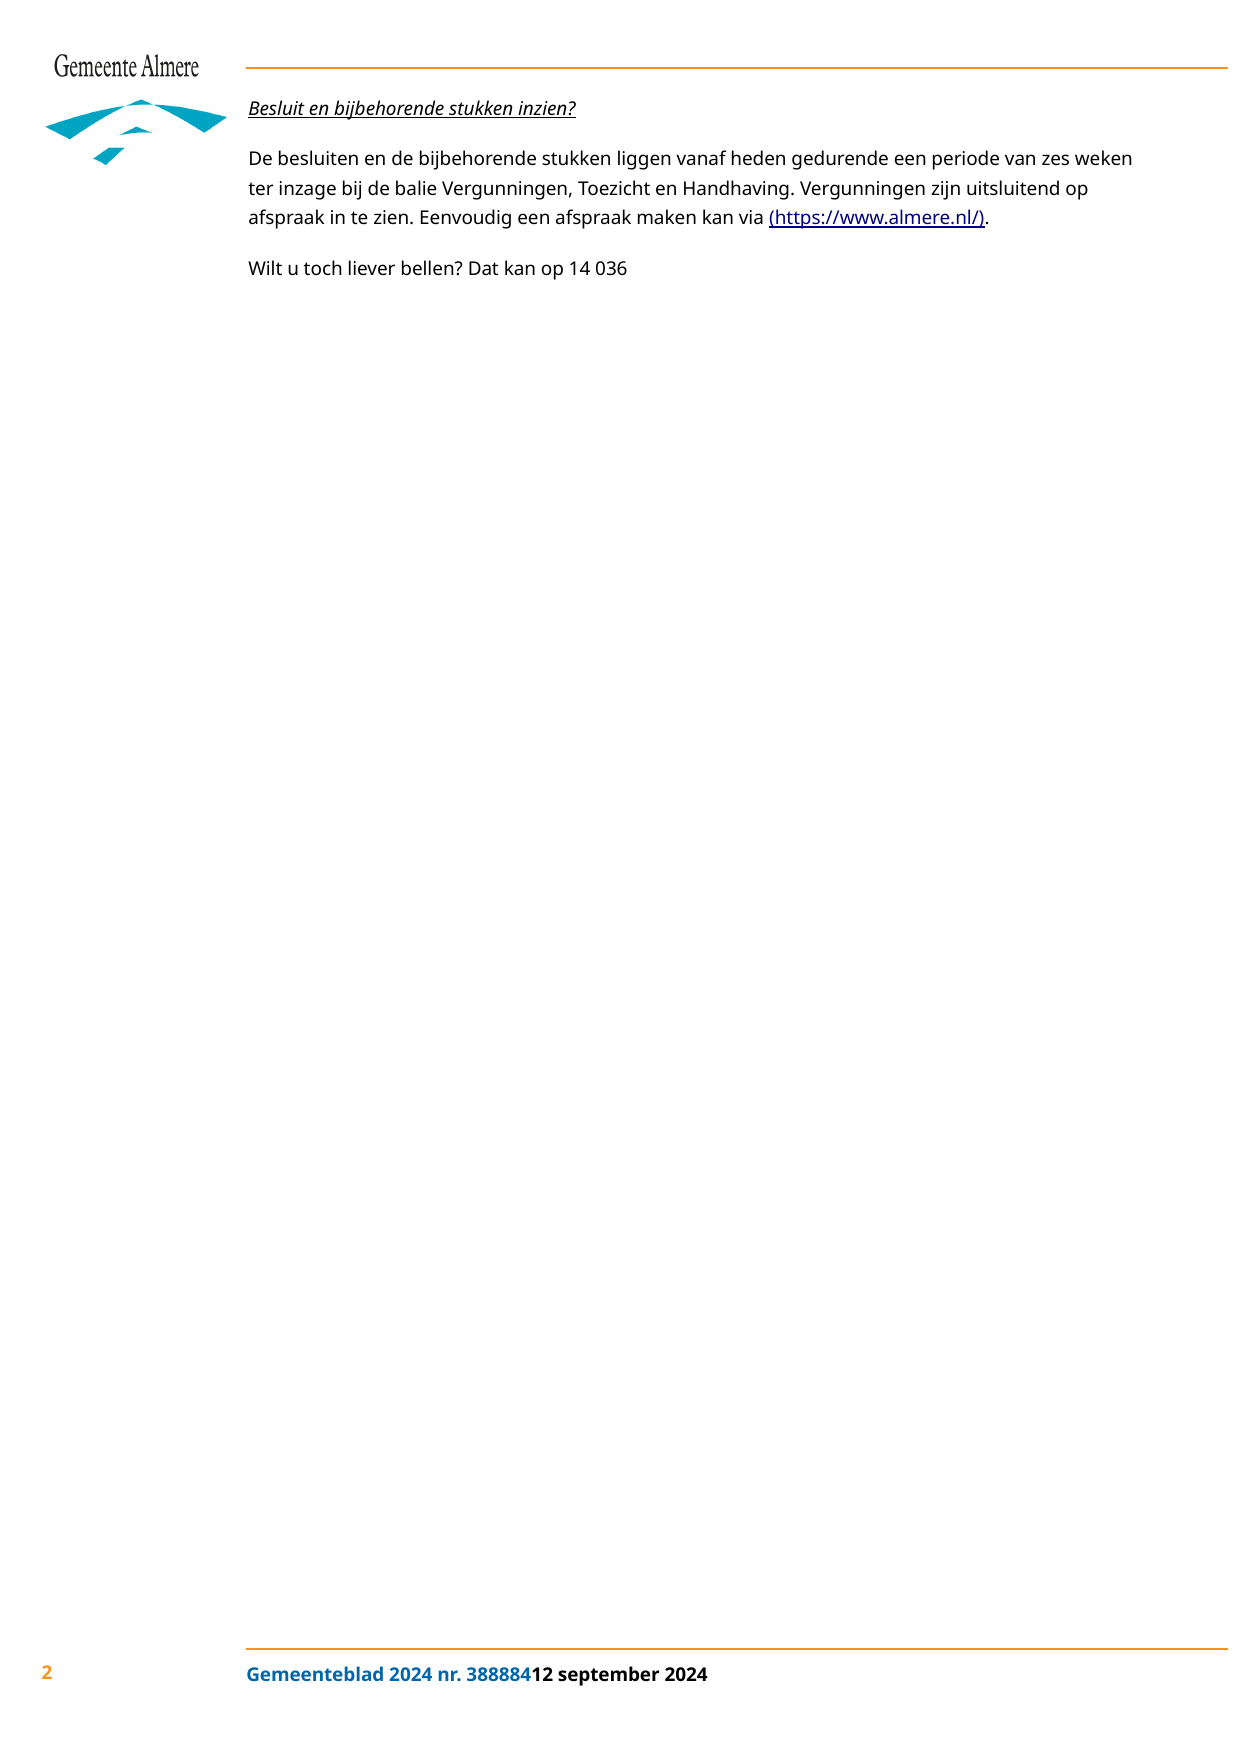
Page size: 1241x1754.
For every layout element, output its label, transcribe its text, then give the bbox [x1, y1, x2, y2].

text De besluiten en de bijbehorende stukken liggen vanaf heden gedurende een periode van zes weken ter inzage bij de balie Vergunningen, Toezicht en Handhaving. Vergunningen zijn uitsluitend op afspraak in te zien. Eenvoudig een afspraak maken kan via (https://www.almere.nl/). [248, 145, 1152, 230]
picture [41, 47, 231, 172]
text Wilt u toch liever bellen? Dat kan op 14 036 [248, 255, 1152, 281]
text Besluit en bijbehorende stukken inzien? [248, 95, 1152, 121]
